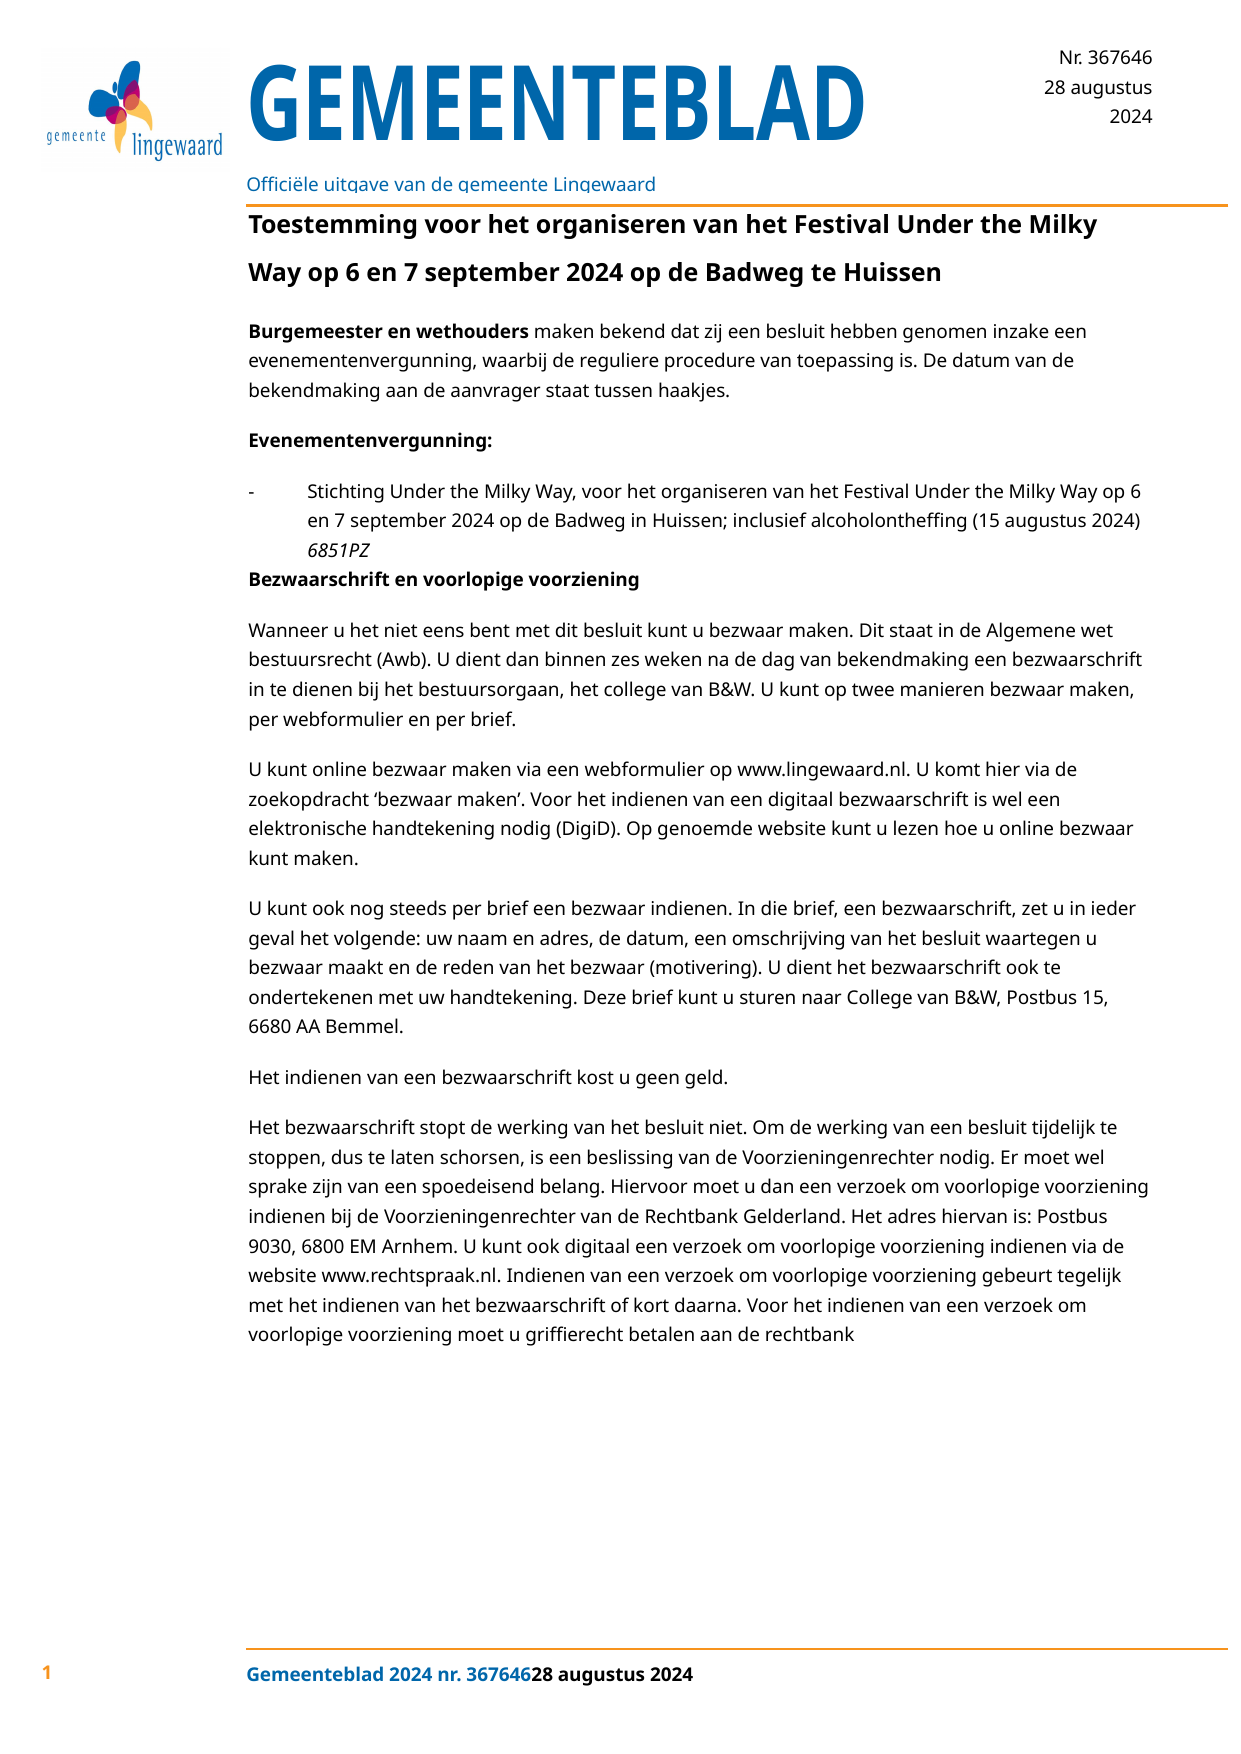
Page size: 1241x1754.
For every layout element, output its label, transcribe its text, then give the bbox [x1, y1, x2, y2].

text Bezwaarschrift en voorlopige voorziening [248, 567, 1152, 592]
text Wanneer u het niet eens bent met dit besluit kunt u bezwaar maken. Dit staat in de Algemene wet bestuursrecht (Awb). U dient dan binnen zes weken na de dag van bekendmaking een bezwaarschrift in te dienen bij het bestuursorgaan, het college van B&W. U kunt op twee manieren bezwaar maken, per webformulier en per brief. [248, 617, 1152, 732]
picture [41, 47, 231, 172]
text Het indienen van een bezwaarschrift kost u geen geld. [248, 1064, 1152, 1090]
text Het bezwaarschrift stopt de werking van het besluit niet. Om de werking van een besluit tijdelijk te stoppen, dus te laten schorsen, is een beslissing van de Voorzieningenrechter nodig. Er moet wel sprake zijn van een spoedeisend belang. Hiervoor moet u dan een verzoek om voorlopige voorziening indienen bij de Voorzieningenrechter van de Rechtbank Gelderland. Het adres hiervan is: Postbus 9030, 6800 EM Arnhem. U kunt ook digitaal een verzoek om voorlopige voorziening indienen via de website www.rechtspraak.nl. Indienen van een verzoek om voorlopige voorziening gebeurt tegelijk met het indienen van het bezwaarschrift of kort daarna. Voor het indienen van een verzoek om voorlopige voorziening moet u griffierecht betalen aan de rechtbank [248, 1114, 1152, 1347]
text Evenementenvergunning: [248, 427, 1152, 453]
text U kunt online bezwaar maken via een webformulier op www.lingewaard.nl. U komt hier via de zoekopdracht ‘bezwaar maken’. Voor het indienen van een digitaal bezwaarschrift is wel een elektronische handtekening nodig (DigiD). Op genoemde website kunt u lezen hoe u online bezwaar kunt maken. [248, 756, 1152, 871]
text U kunt ook nog steeds per brief een bezwaar indienen. In die brief, een bezwaarschrift, zet u in ieder geval het volgende: uw naam en adres, de datum, een omschrijving van het besluit waartegen u bezwaar maakt en de reden van het bezwaar (motivering). U dient het bezwaarschrift ook te ondertekenen met uw handtekening. Deze brief kunt u sturen naar College van B&W, Postbus 15, 6680 AA Bemmel. [248, 895, 1152, 1039]
text Toestemming voor het organiseren van het Festival Under the Milky Way op 6 en 7 september 2024 op de Badweg te Huissen [248, 207, 1152, 288]
text Burgemeester en wethouders maken bekend dat zij een besluit hebben genomen inzake een evenementenvergunning, waarbij de reguliere procedure van toepassing is. De datum van de bekendmaking aan de aanvrager staat tussen haakjes. [248, 318, 1152, 403]
list Stichting Under the Milky Way, voor het organiseren van het Festival Under the Milky Way op 6 en 7 september 2024 op de Badweg in Huissen; inclusief alcoholontheffing (15 augustus 2024) 6851PZ [248, 478, 1152, 563]
